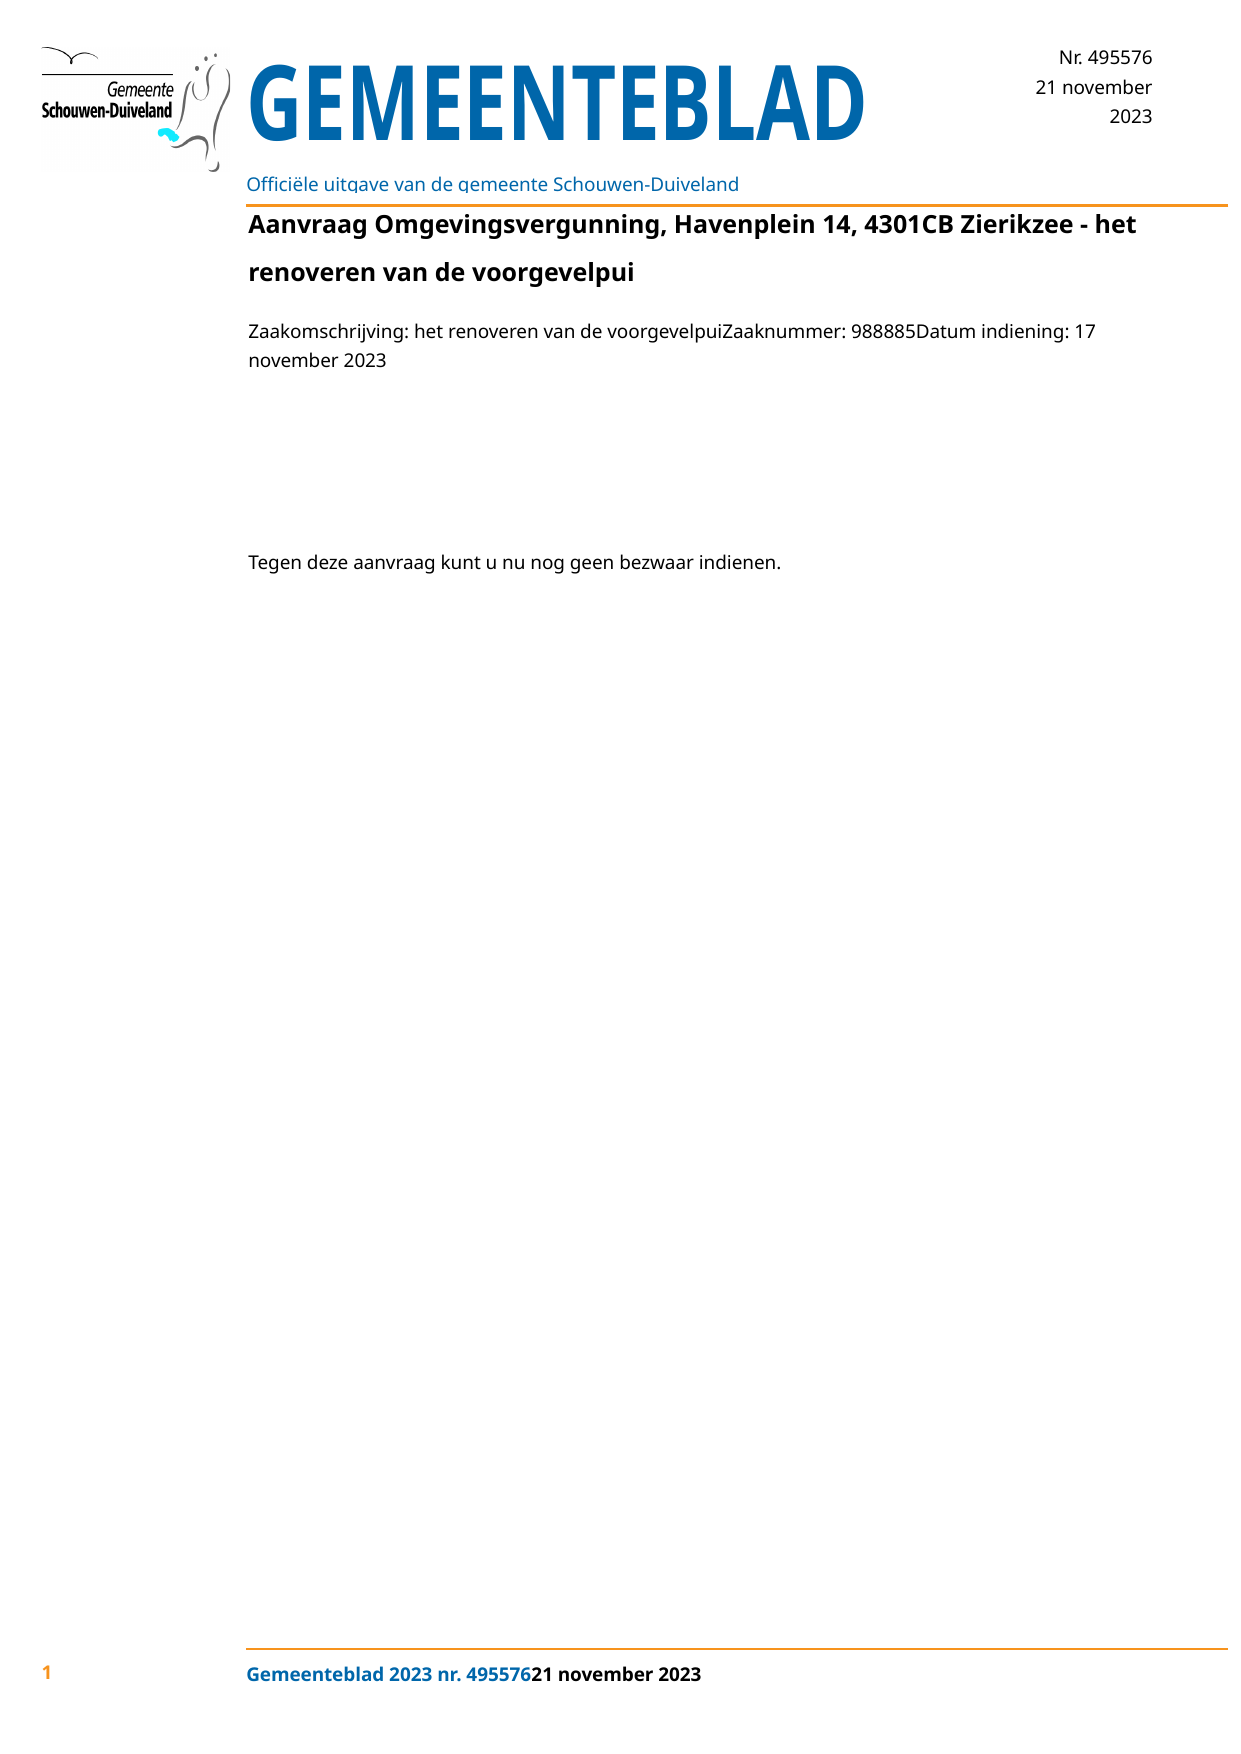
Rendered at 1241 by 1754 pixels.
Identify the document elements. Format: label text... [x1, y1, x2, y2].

picture [41, 47, 231, 172]
text Aanvraag Omgevingsvergunning, Havenplein 14, 4301CB Zierikzee - het renoveren van de voorgevelpui [248, 207, 1152, 288]
text Tegen deze aanvraag kunt u nu nog geen bezwaar indienen. [248, 549, 1152, 575]
text Zaakomschrijving: het renoveren van de voorgevelpuiZaaknummer: 988885Datum indiening: 17 november 2023 [248, 318, 1152, 373]
